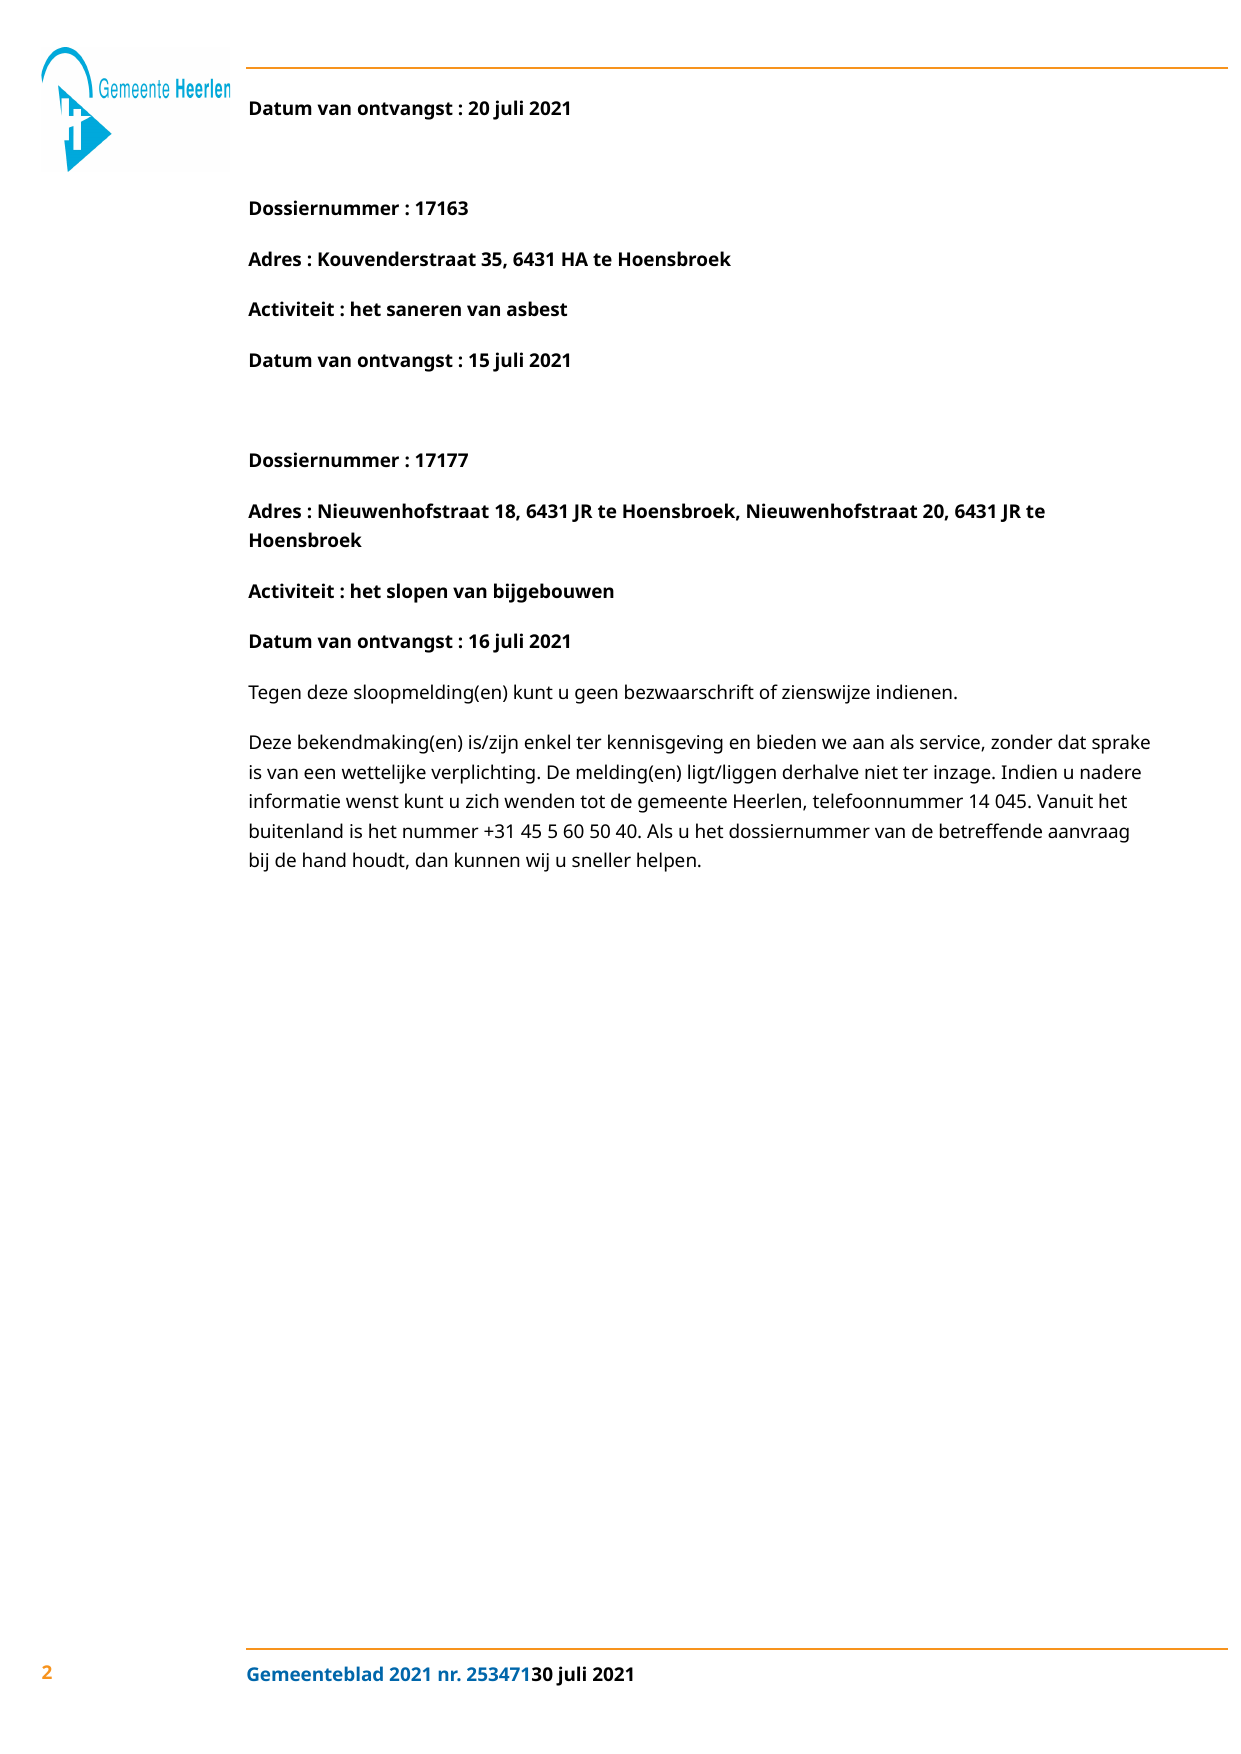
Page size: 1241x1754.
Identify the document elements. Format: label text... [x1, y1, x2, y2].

text Activiteit : het slopen van bijgebouwen [248, 578, 1152, 604]
picture [41, 47, 231, 172]
text Datum van ontvangst : 20 juli 2021 [248, 95, 1152, 121]
text Datum van ontvangst : 16 juli 2021 [248, 628, 1152, 654]
text Dossiernummer : 17177 [248, 448, 1152, 473]
text Adres : Nieuwenhofstraat 18, 6431 JR te Hoensbroek, Nieuwenhofstraat 20, 6431 JR te Hoensbroek [248, 498, 1152, 553]
text Adres : Kouvenderstraat 35, 6431 HA te Hoensbroek [248, 246, 1152, 272]
text Datum van ontvangst : 15 juli 2021 [248, 347, 1152, 373]
text Deze bekendmaking(en) is/zijn enkel ter kennisgeving en bieden we aan als service, zonder dat sprake is van een wettelijke verplichting. De melding(en) ligt/liggen derhalve niet ter inzage. Indien u nadere informatie wenst kunt u zich wenden tot de gemeente Heerlen, telefoonnummer 14 045. Vanuit het buitenland is het nummer +31 45 5 60 50 40. Als u het dossiernummer van de betreffende aanvraag bij de hand houdt, dan kunnen wij u sneller helpen. [248, 729, 1152, 873]
text Activiteit : het saneren van asbest [248, 296, 1152, 322]
text Tegen deze sloopmelding(en) kunt u geen bezwaarschrift of zienswijze indienen. [248, 679, 1152, 705]
text Dossiernummer : 17163 [248, 196, 1152, 221]
picture [41, 47, 59, 70]
